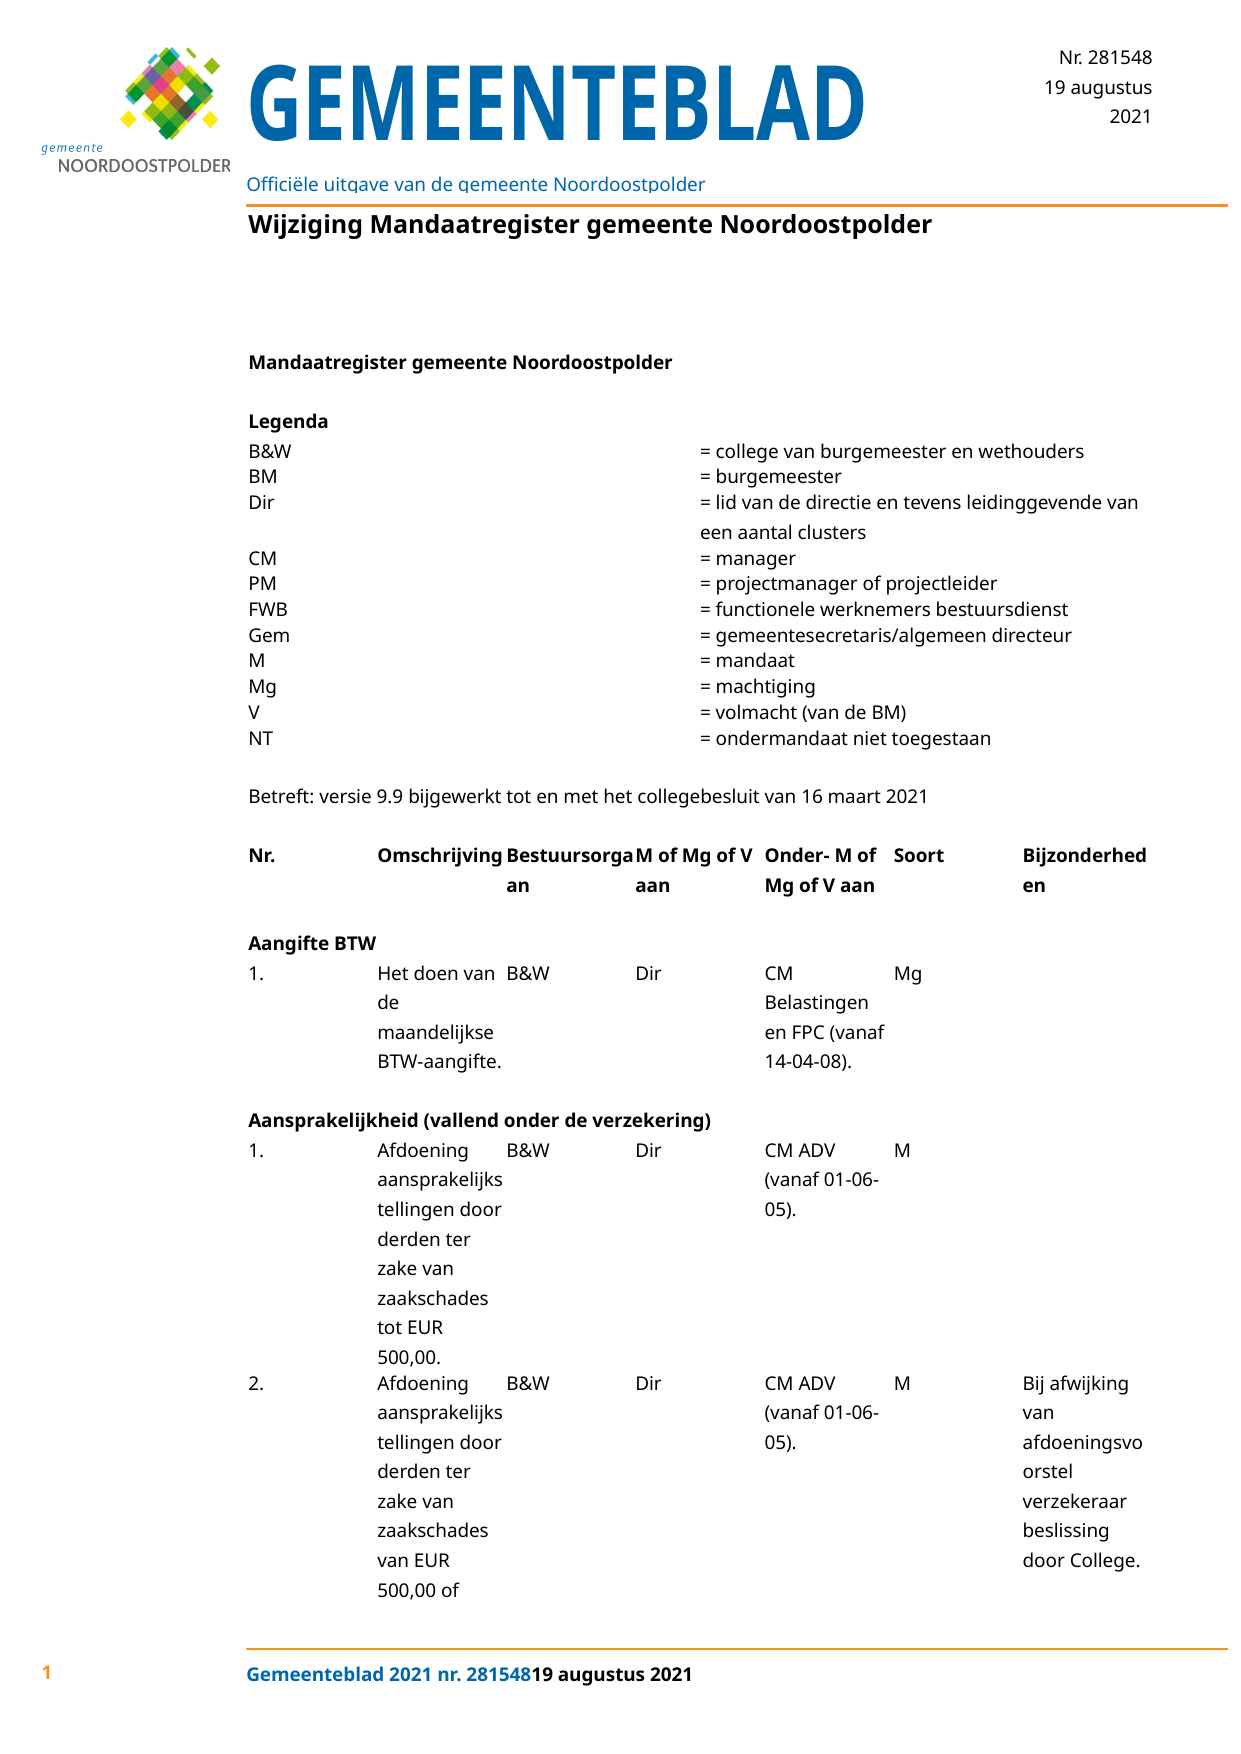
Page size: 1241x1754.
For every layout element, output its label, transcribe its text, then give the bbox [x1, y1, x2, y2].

table_cell M [894, 1370, 1022, 1603]
table_header B&W [506, 960, 635, 1074]
text Legenda [248, 408, 1152, 434]
table_header Nr. [248, 842, 377, 897]
table_header 1. [248, 1137, 377, 1370]
table_cell = projectmanager of projectleider [700, 571, 1152, 596]
table_header Dir [635, 960, 764, 1074]
text Mandaatregister gemeente Noordoostpolder [248, 349, 1152, 375]
table_header Dir [635, 1137, 764, 1370]
table_cell Mg [248, 674, 700, 699]
table_cell B&W [506, 1370, 635, 1603]
table_cell Bij afwijking van afdoeningsvoorstel verzekeraar beslissing door College. [1023, 1370, 1152, 1603]
table_cell Dir [248, 490, 700, 545]
text Aansprakelijkheid (vallend onder de verzekering) [248, 1107, 1152, 1133]
table_header Betreft: versie 9.9 bijgewerkt tot en met het collegebesluit van 16 maart 2021 [248, 784, 1152, 809]
table_header [1023, 960, 1152, 1074]
table_header B&W [506, 1137, 635, 1370]
picture [41, 47, 231, 172]
table_header Het doen van de maandelijkse BTW-aangifte. [377, 960, 506, 1074]
table_header Mg [894, 960, 1022, 1074]
table_cell = volmacht (van de BM) [700, 699, 1152, 725]
table_cell BM [248, 464, 700, 489]
table_header B&W [248, 438, 700, 464]
table_cell Afdoening aansprakelijkstellingen door derden ter zake van zaakschades van EUR 500,00 of [377, 1370, 506, 1603]
table_header Bestuursorgaan [506, 842, 635, 897]
table_header 1. [248, 960, 377, 1074]
table_cell Dir [635, 1370, 764, 1603]
table_header Afdoening aansprakelijkstellingen door derden ter zake van zaakschades tot EUR 500,00. [377, 1137, 506, 1370]
table_cell = gemeentesecretaris/algemeen directeur [700, 622, 1152, 648]
table_cell FWB [248, 596, 700, 622]
table_header CM ADV (vanaf 01-06-05). [764, 1137, 893, 1370]
table_header M [894, 1137, 1022, 1370]
table_cell = functionele werknemers bestuursdienst [700, 596, 1152, 622]
text Wijziging Mandaatregister gemeente Noordoostpolder [248, 207, 1152, 241]
table_cell NT [248, 725, 700, 751]
table_cell 2. [248, 1370, 377, 1603]
table_header Bijzonderheden [1023, 842, 1152, 897]
table_cell = manager [700, 545, 1152, 571]
table_header Omschrijving [377, 842, 506, 897]
table_header Onder- M of Mg of V aan [764, 842, 893, 897]
table_cell CM ADV (vanaf 01-06-05). [764, 1370, 893, 1603]
table_header Soort [894, 842, 1022, 897]
table_cell V [248, 699, 700, 725]
table_cell = mandaat [700, 648, 1152, 673]
table_header M of Mg of V aan [635, 842, 764, 897]
table_cell = ondermandaat niet toegestaan [700, 725, 1152, 751]
table_cell Gem [248, 622, 700, 648]
table_cell = lid van de directie en tevens leidinggevende van een aantal clusters [700, 490, 1152, 545]
table_cell = burgemeester [700, 464, 1152, 489]
text Aangifte BTW [248, 930, 1152, 956]
table_header = college van burgemeester en wethouders [700, 438, 1152, 464]
table_header [1023, 1137, 1152, 1370]
table_header CM Belastingen en FPC (vanaf 14-04-08). [764, 960, 893, 1074]
table_cell M [248, 648, 700, 673]
table_cell CM [248, 545, 700, 571]
table_cell PM [248, 571, 700, 596]
table_cell = machtiging [700, 674, 1152, 699]
